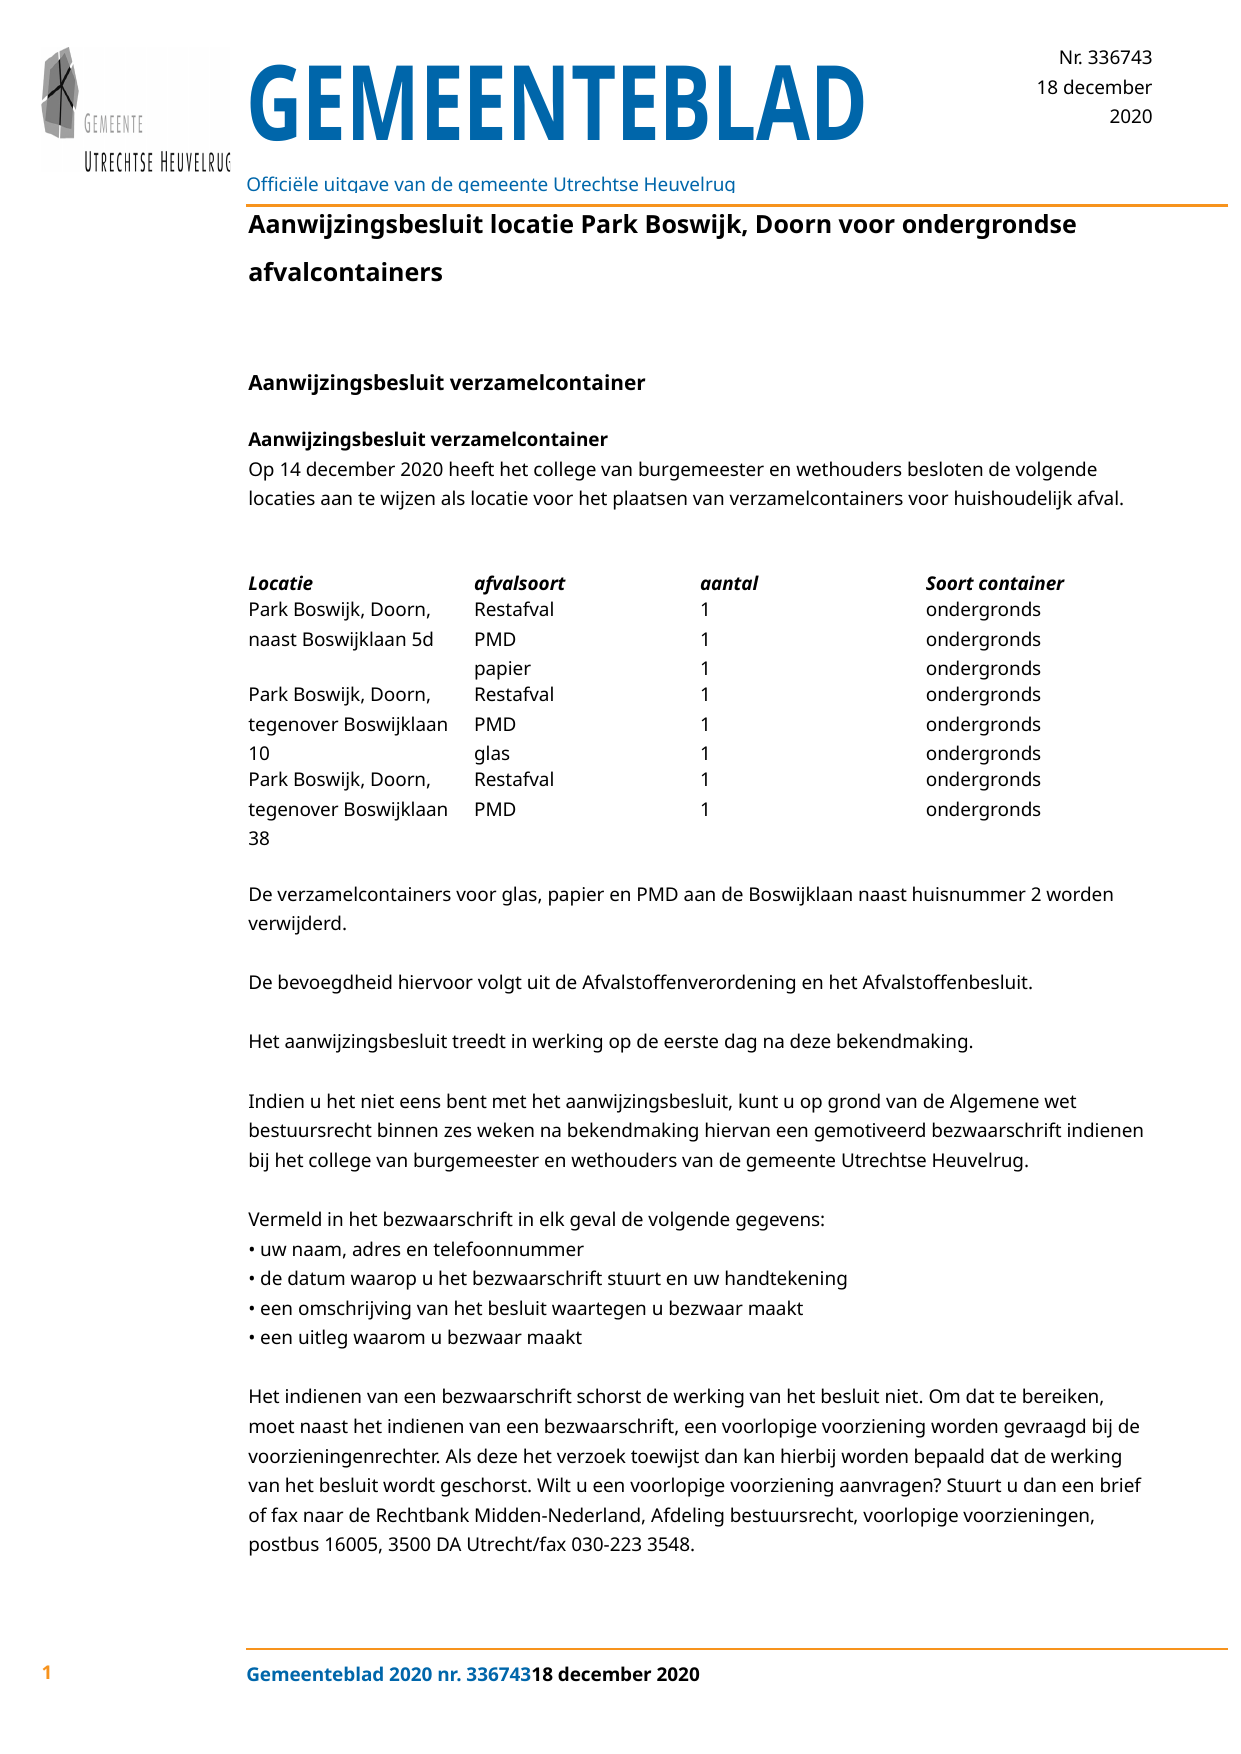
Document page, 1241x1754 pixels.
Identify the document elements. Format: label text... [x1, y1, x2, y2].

table_cell Park Boswijk, Doorn, naast Boswijklaan 5d [248, 596, 474, 681]
table_cell Park Boswijk, Doorn, tegenover Boswijklaan 10 [248, 681, 474, 766]
table_cell 1 1 [700, 766, 926, 851]
table_cell Park Boswijk, Doorn, tegenover Boswijklaan 38 [248, 766, 474, 851]
text Aanwijzingsbesluit verzamelcontainer [248, 368, 1152, 397]
table_header aantal [700, 571, 926, 596]
table_cell ondergronds ondergronds ondergronds [926, 596, 1152, 681]
table_cell 1 1 1 [700, 596, 926, 681]
table_header afvalsoort [474, 571, 700, 596]
table_cell Restafval PMD glas [474, 681, 700, 766]
table_header Soort container [926, 571, 1152, 596]
table_cell ondergronds ondergronds [926, 766, 1152, 851]
table_cell ondergronds ondergronds ondergronds [926, 681, 1152, 766]
table_header Locatie [248, 571, 474, 596]
picture [41, 47, 231, 172]
table_cell Restafval PMD papier [474, 596, 700, 681]
table_header De verzamelcontainers voor glas, papier en PMD aan de Boswijklaan naast huisnummer 2 worden verwijderd. De bevoegdheid hiervoor volgt uit de Afvalstoffenverordening en het Afvalstoffenbesluit. Het aanwijzingsbesluit treedt in werking op de eerste dag na deze bekendmaking. Indien u het niet eens bent met het aanwijzingsbesluit, kunt u op grond van de Algemene wet bestuursrecht binnen zes weken na bekendmaking hiervan een gemotiveerd bezwaarschrift indienen bij het college van burgemeester en wethouders van de gemeente Utrechtse Heuvelrug. Vermeld in het bezwaarschrift in elk geval de volgende gegevens: • uw naam, adres en telefoonnummer • de datum waarop u het bezwaarschrift stuurt en uw handtekening • een omschrijving van het besluit waartegen u bezwaar maakt • een uitleg waarom u bezwaar maakt Het indienen van een bezwaarschrift schorst de werking van het besluit niet. Om dat te bereiken, moet naast het indienen van een bezwaarschrift, een voorlopige voorziening worden gevraagd bij de voorzieningenrechter. Als deze het verzoek toewijst dan kan hierbij worden bepaald dat de werking van het besluit wordt geschorst. Wilt u een voorlopige voorziening aanvragen? Stuurt u dan een brief of fax naar de Rechtbank Midden-Nederland, Afdeling bestuursrecht, voorlopige voorzieningen, postbus 16005, 3500 DA Utrecht/fax 030-223 3548. [248, 851, 1152, 1557]
table_header Aanwijzingsbesluit verzamelcontainer Op 14 december 2020 heeft het college van burgemeester en wethouders besloten de volgende locaties aan te wijzen als locatie voor het plaatsen van verzamelcontainers voor huishoudelijk afval. [248, 426, 1152, 571]
table_cell 1 1 1 [700, 681, 926, 766]
text Aanwijzingsbesluit locatie Park Boswijk, Doorn voor ondergrondse afvalcontainers [248, 207, 1152, 288]
table_cell Restafval PMD [474, 766, 700, 851]
